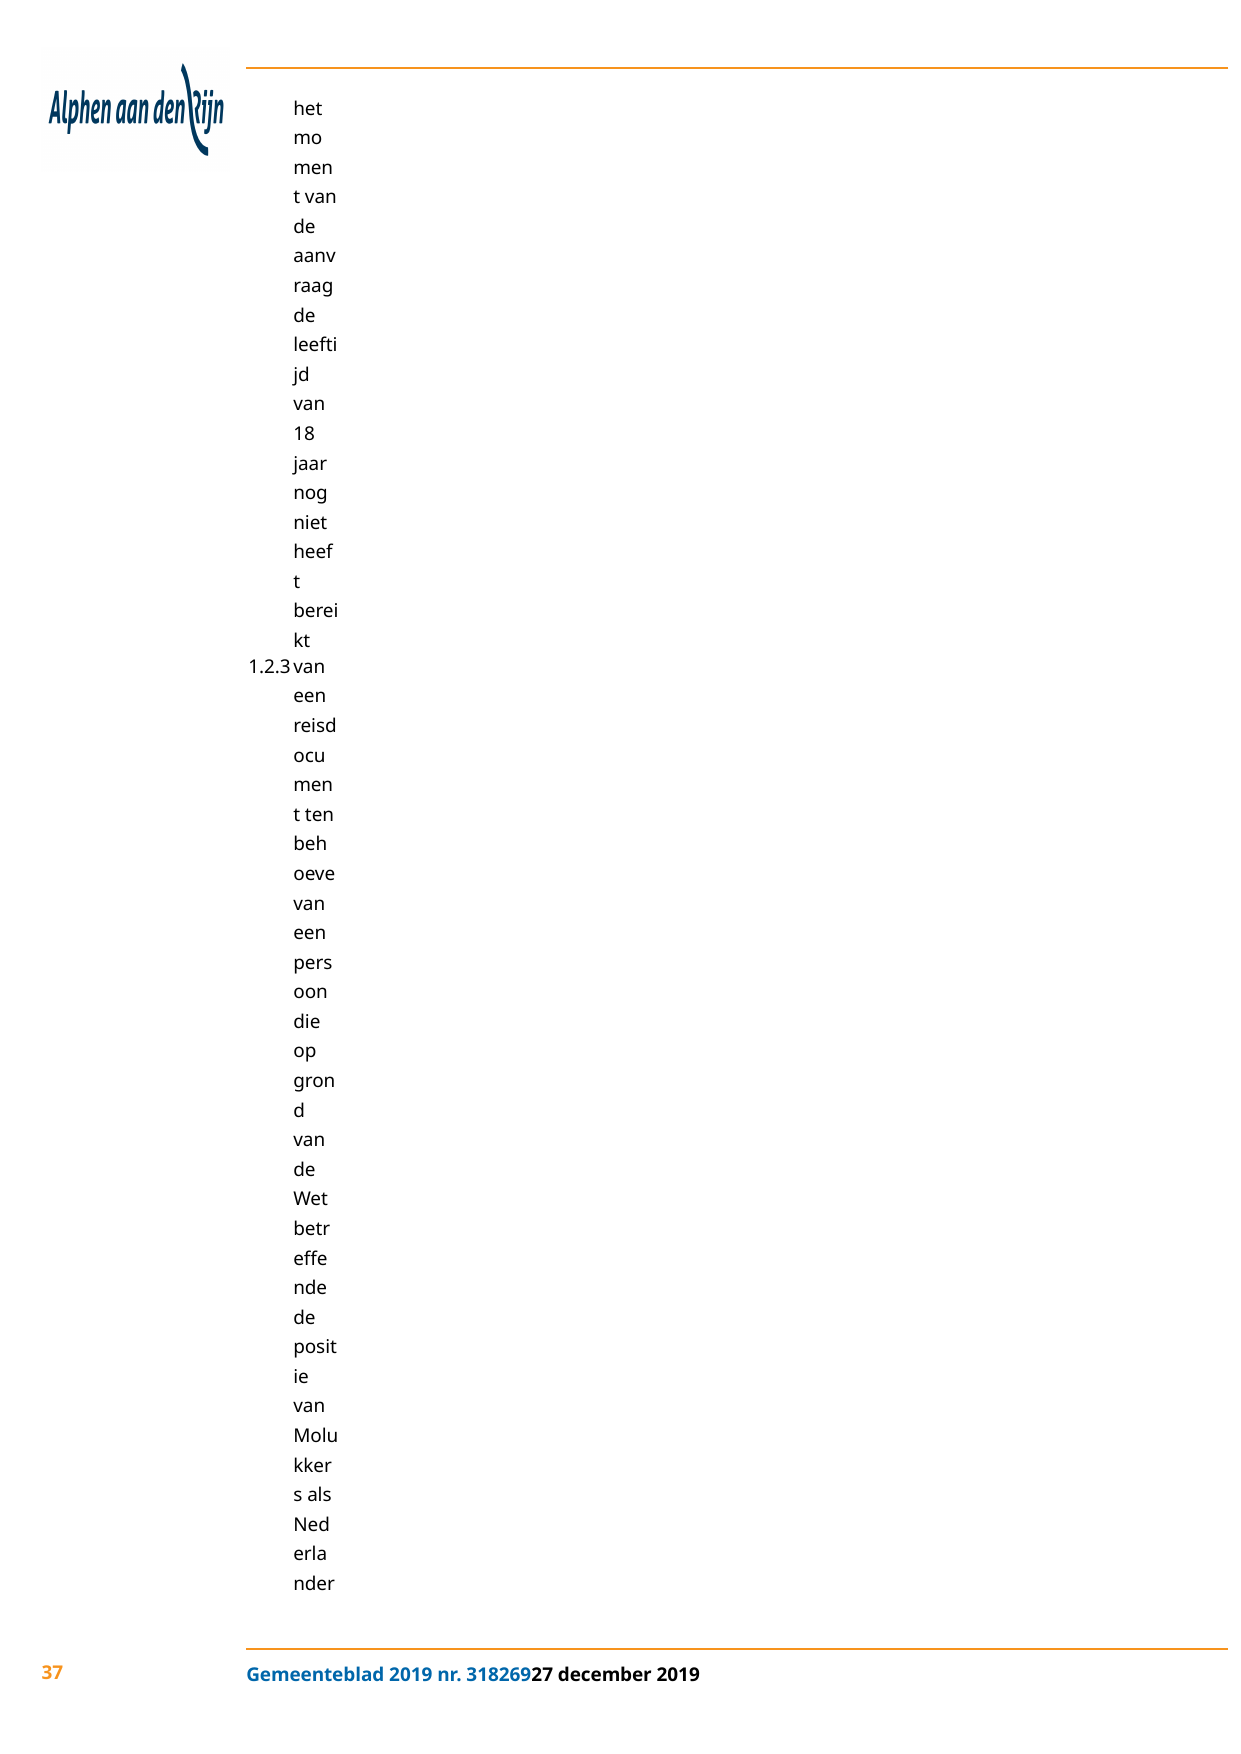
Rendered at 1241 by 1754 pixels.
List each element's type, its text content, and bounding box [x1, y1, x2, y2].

picture [41, 47, 231, 172]
table_cell [248, 95, 293, 653]
table_cell [384, 95, 429, 653]
table_cell 1.2.3 [248, 653, 293, 1596]
table_cell van een reisdocument ten behoeve van een persoon die op grond van de Wet betreffende de positie van Molukkers als Nederlander [293, 653, 338, 1596]
table_cell [338, 95, 383, 653]
table_cell [338, 653, 383, 1596]
table_cell het moment van de aanvraag de leeftijd van 18 jaar nog niet heeft bereikt [293, 95, 338, 653]
table_cell [384, 653, 429, 1596]
